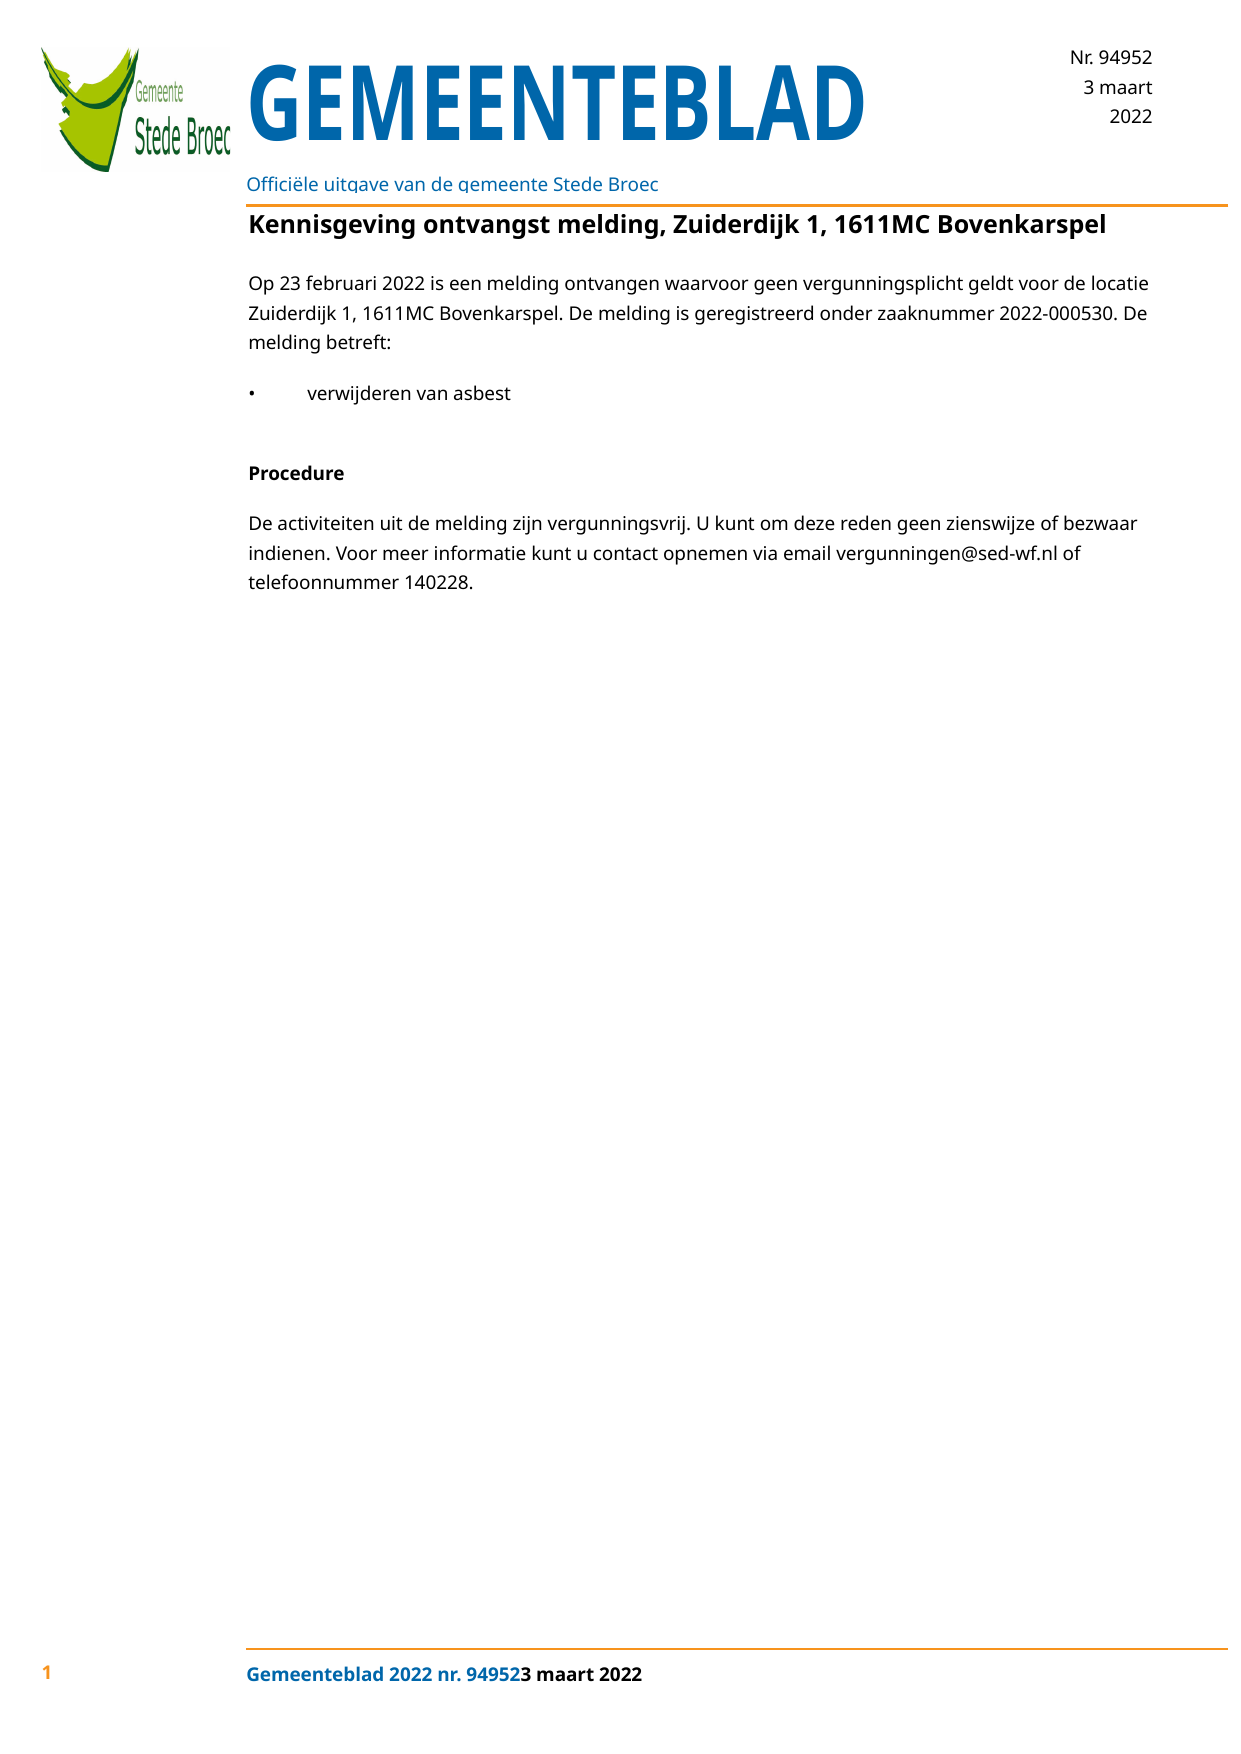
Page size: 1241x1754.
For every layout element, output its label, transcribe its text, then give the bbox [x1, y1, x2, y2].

list verwijderen van asbest [248, 380, 1152, 406]
text De activiteiten uit de melding zijn vergunningsvrij. U kunt om deze reden geen zienswijze of bezwaar indienen. Voor meer informatie kunt u contact opnemen via email vergunningen@sed-wf.nl of telefoonnummer 140228. [248, 510, 1152, 595]
text Procedure [248, 460, 1152, 486]
text Op 23 februari 2022 is een melding ontvangen waarvoor geen vergunningsplicht geldt voor de locatie Zuiderdijk 1, 1611MC Bovenkarspel. De melding is geregistreerd onder zaaknummer 2022-000530. De melding betreft: [248, 270, 1152, 355]
picture [41, 47, 231, 172]
text Kennisgeving ontvangst melding, Zuiderdijk 1, 1611MC Bovenkarspel [248, 207, 1152, 241]
